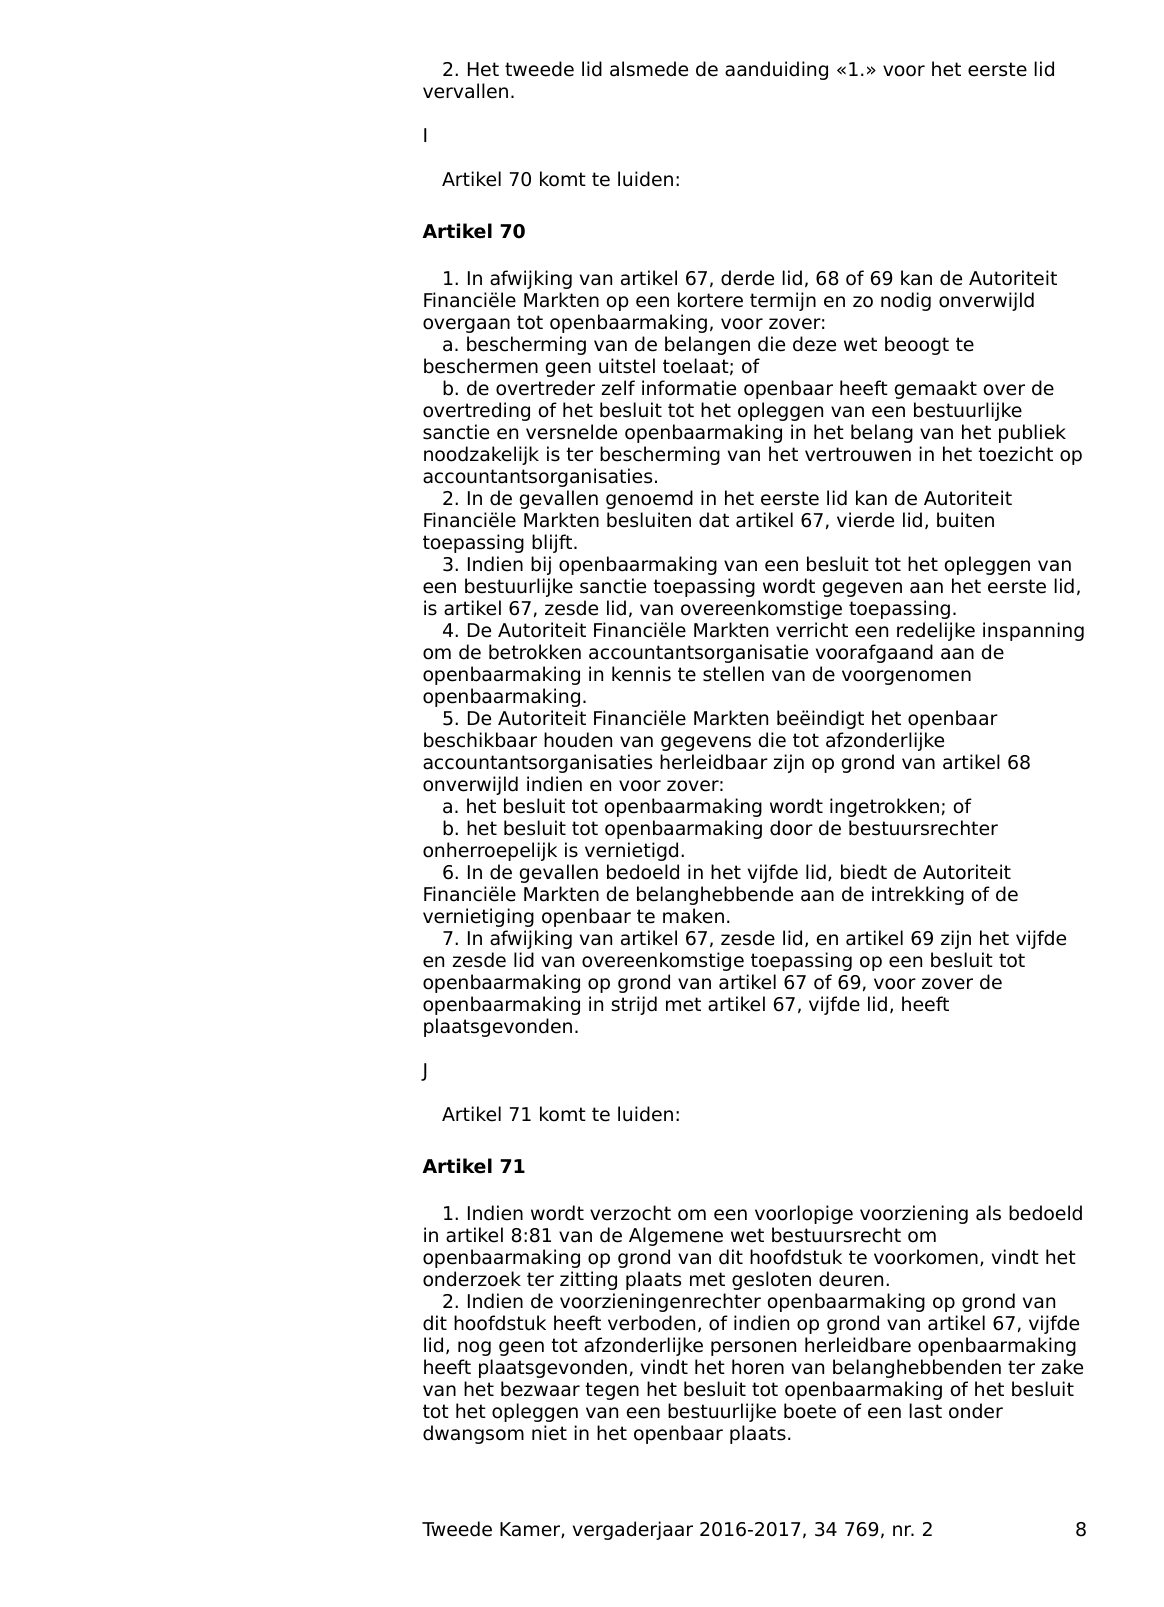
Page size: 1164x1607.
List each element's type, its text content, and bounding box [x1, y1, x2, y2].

text Artikel 70 komt te luiden: [422, 169, 1087, 191]
text 1. In afwijking van artikel 67, derde lid, 68 of 69 kan de Autoriteit Financiële Markten op een kortere termijn en zo nodig onverwijld overgaan tot openbaarmaking, voor zover: [422, 268, 1087, 334]
text 2. In de gevallen genoemd in het eerste lid kan de Autoriteit Financiële Markten besluiten dat artikel 67, vierde lid, buiten toepassing blijft. [422, 488, 1087, 554]
text 7. In afwijking van artikel 67, zesde lid, en artikel 69 zijn het vijfde en zesde lid van overeenkomstige toepassing op een besluit tot openbaarmaking op grond van artikel 67 of 69, voor zover de openbaarmaking in strijd met artikel 67, vijfde lid, heeft plaatsgevonden. [422, 928, 1087, 1038]
subtitle Artikel 71 [422, 1156, 1087, 1178]
text Artikel 71 komt te luiden: [422, 1104, 1087, 1126]
text a. het besluit tot openbaarmaking wordt ingetrokken; of [422, 796, 1087, 818]
text 2. Indien de voorzieningenrechter openbaarmaking op grond van dit hoofdstuk heeft verboden, of indien op grond van artikel 67, vijfde lid, nog geen tot afzonderlijke personen herleidbare openbaarmaking heeft plaatsgevonden, vindt het horen van belanghebbenden ter zake van het bezwaar tegen het besluit tot openbaarmaking of het besluit tot het opleggen van een bestuurlijke boete of een last onder dwangsom niet in het openbaar plaats. [422, 1291, 1087, 1445]
text 1. Indien wordt verzocht om een voorlopige voorziening als bedoeld in artikel 8:81 van de Algemene wet bestuursrecht om openbaarmaking op grond van dit hoofdstuk te voorkomen, vindt het onderzoek ter zitting plaats met gesloten deuren. [422, 1203, 1087, 1291]
subtitle Artikel 70 [422, 221, 1087, 243]
text 6. In de gevallen bedoeld in het vijfde lid, biedt de Autoriteit Financiële Markten de belanghebbende aan de intrekking of de vernietiging openbaar te maken. [422, 862, 1087, 928]
text 3. Indien bij openbaarmaking van een besluit tot het opleggen van een bestuurlijke sanctie toepassing wordt gegeven aan het eerste lid, is artikel 67, zesde lid, van overeenkomstige toepassing. [422, 554, 1087, 620]
text 2. Het tweede lid alsmede de aanduiding «1.» voor het eerste lid vervallen. [422, 59, 1087, 103]
text 5. De Autoriteit Financiële Markten beëindigt het openbaar beschikbaar houden van gegevens die tot afzonderlijke accountantsorganisaties herleidbaar zijn op grond van artikel 68 onverwijld indien en voor zover: [422, 708, 1087, 796]
text b. de overtreder zelf informatie openbaar heeft gemaakt over de overtreding of het besluit tot het opleggen van een bestuurlijke sanctie en versnelde openbaarmaking in het belang van het publiek noodzakelijk is ter bescherming van het vertrouwen in het toezicht op accountantsorganisaties. [422, 378, 1087, 488]
text J [422, 1060, 1087, 1082]
text 4. De Autoriteit Financiële Markten verricht een redelijke inspanning om de betrokken accountantsorganisatie voorafgaand aan de openbaarmaking in kennis te stellen van de voorgenomen openbaarmaking. [422, 620, 1087, 708]
text a. bescherming van de belangen die deze wet beoogt te beschermen geen uitstel toelaat; of [422, 334, 1087, 378]
text b. het besluit tot openbaarmaking door de bestuursrechter onherroepelijk is vernietigd. [422, 818, 1087, 862]
text I [422, 125, 1087, 147]
